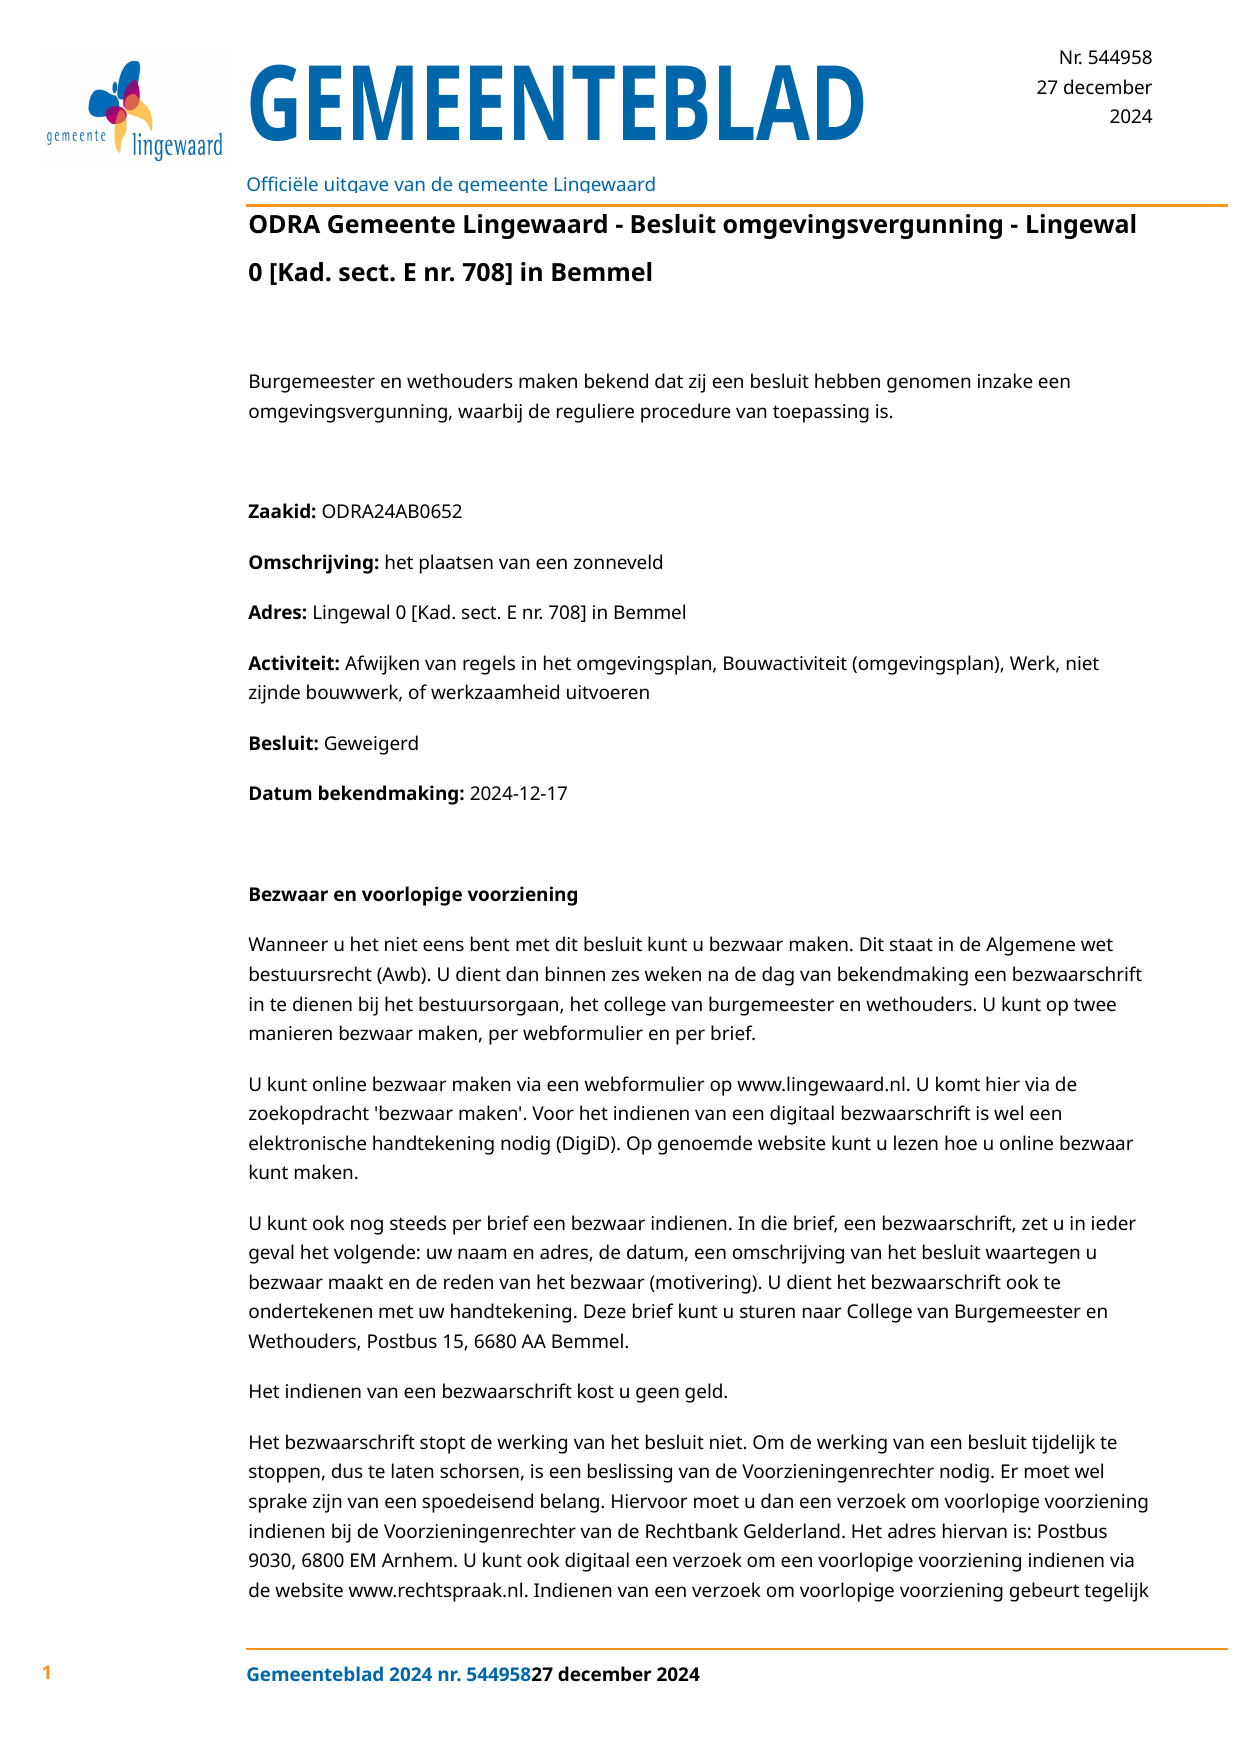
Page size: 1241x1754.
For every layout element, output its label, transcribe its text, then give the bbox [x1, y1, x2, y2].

text Burgemeester en wethouders maken bekend dat zij een besluit hebben genomen inzake een omgevingsvergunning, waarbij de reguliere procedure van toepassing is. [248, 368, 1152, 424]
text Adres: Lingewal 0 [Kad. sect. E nr. 708] in Bemmel [248, 599, 1152, 625]
text Datum bekendmaking: 2024-12-17 [248, 780, 1152, 806]
text Het indienen van een bezwaarschrift kost u geen geld. [248, 1379, 1152, 1404]
text Bezwaar en voorlopige voorziening [248, 881, 1152, 907]
text Wanneer u het niet eens bent met dit besluit kunt u bezwaar maken. Dit staat in de Algemene wet bestuursrecht (Awb). U dient dan binnen zes weken na de dag van bekendmaking een bezwaarschrift in te dienen bij het bestuursorgaan, het college van burgemeester en wethouders. U kunt op twee manieren bezwaar maken, per webformulier en per brief. [248, 932, 1152, 1046]
text Activiteit: Afwijken van regels in het omgevingsplan, Bouwactiviteit (omgevingsplan), Werk, niet zijnde bouwwerk, of werkzaamheid uitvoeren [248, 650, 1152, 705]
text U kunt ook nog steeds per brief een bezwaar indienen. In die brief, een bezwaarschrift, zet u in ieder geval het volgende: uw naam en adres, de datum, een omschrijving van het besluit waartegen u bezwaar maakt en de reden van het bezwaar (motivering). U dient het bezwaarschrift ook te ondertekenen met uw handtekening. Deze brief kunt u sturen naar College van Burgemeester en Wethouders, Postbus 15, 6680 AA Bemmel. [248, 1210, 1152, 1354]
text Het bezwaarschrift stopt de werking van het besluit niet. Om de werking van een besluit tijdelijk te stoppen, dus te laten schorsen, is een beslissing van de Voorzieningenrechter nodig. Er moet wel sprake zijn van een spoedeisend belang. Hiervoor moet u dan een verzoek om voorlopige voorziening indienen bij de Voorzieningenrechter van de Rechtbank Gelderland. Het adres hiervan is: Postbus 9030, 6800 EM Arnhem. U kunt ook digitaal een verzoek om een voorlopige voorziening indienen via de website www.rechtspraak.nl. Indienen van een verzoek om voorlopige voorziening gebeurt tegelijk [248, 1429, 1152, 1603]
text ODRA Gemeente Lingewaard - Besluit omgevingsvergunning - Lingewal 0 [Kad. sect. E nr. 708] in Bemmel [248, 207, 1152, 288]
text Besluit: Geweigerd [248, 730, 1152, 756]
text Omschrijving: het plaatsen van een zonneveld [248, 549, 1152, 575]
text Zaakid: ODRA24AB0652 [248, 499, 1152, 524]
picture [41, 47, 231, 172]
text U kunt online bezwaar maken via een webformulier op www.lingewaard.nl. U komt hier via de zoekopdracht 'bezwaar maken'. Voor het indienen van een digitaal bezwaarschrift is wel een elektronische handtekening nodig (DigiD). Op genoemde website kunt u lezen hoe u online bezwaar kunt maken. [248, 1071, 1152, 1185]
